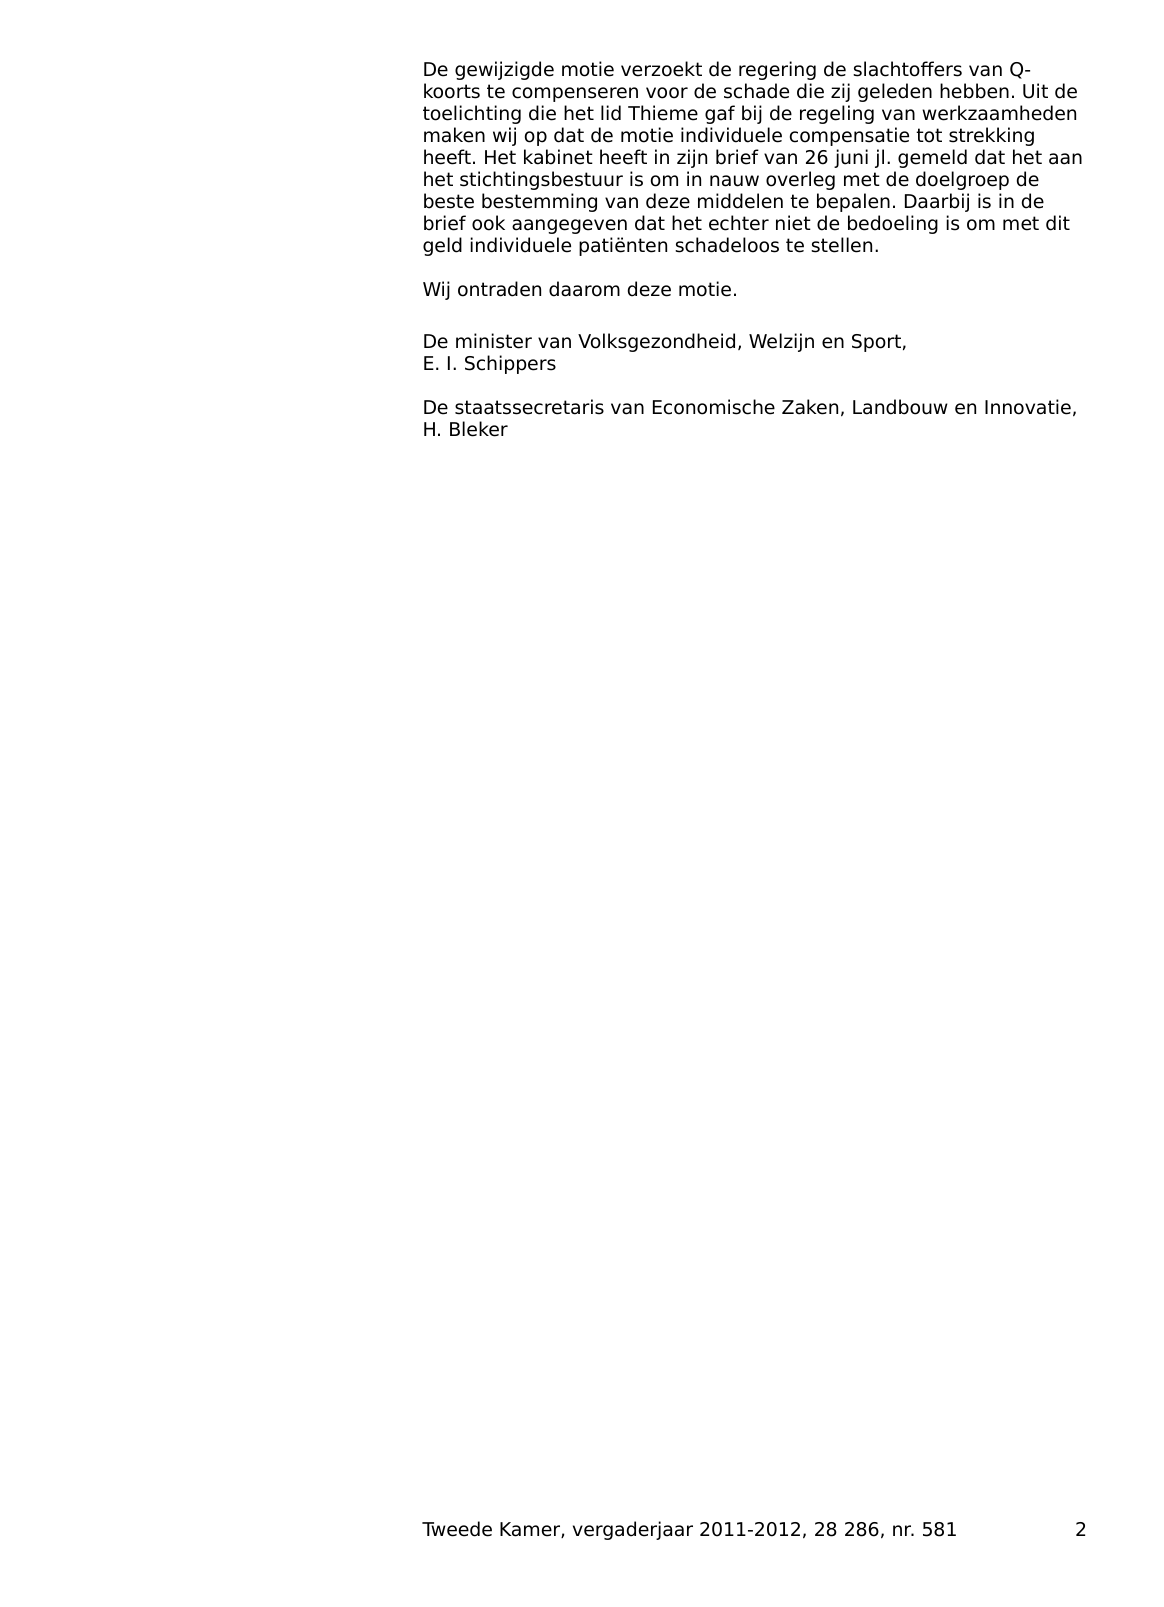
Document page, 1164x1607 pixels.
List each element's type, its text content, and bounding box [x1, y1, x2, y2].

text De gewijzigde motie verzoekt de regering de slachtoffers van Q-koorts te compenseren voor de schade die zij geleden hebben. Uit de toelichting die het lid Thieme gaf bij de regeling van werkzaamheden maken wij op dat de motie individuele compensatie tot strekking heeft. Het kabinet heeft in zijn brief van 26 juni jl. gemeld dat het aan het stichtingsbestuur is om in nauw overleg met de doelgroep de beste bestemming van deze middelen te bepalen. Daarbij is in de brief ook aangegeven dat het echter niet de bedoeling is om met dit geld individuele patiënten schadeloos te stellen. [422, 59, 1087, 257]
text Wij ontraden daarom deze motie. [422, 279, 1087, 301]
text De minister van Volksgezondheid, Welzijn en Sport, E. I. Schippers [422, 331, 1087, 375]
text De staatssecretaris van Economische Zaken, Landbouw en Innovatie, H. Bleker [422, 397, 1087, 441]
